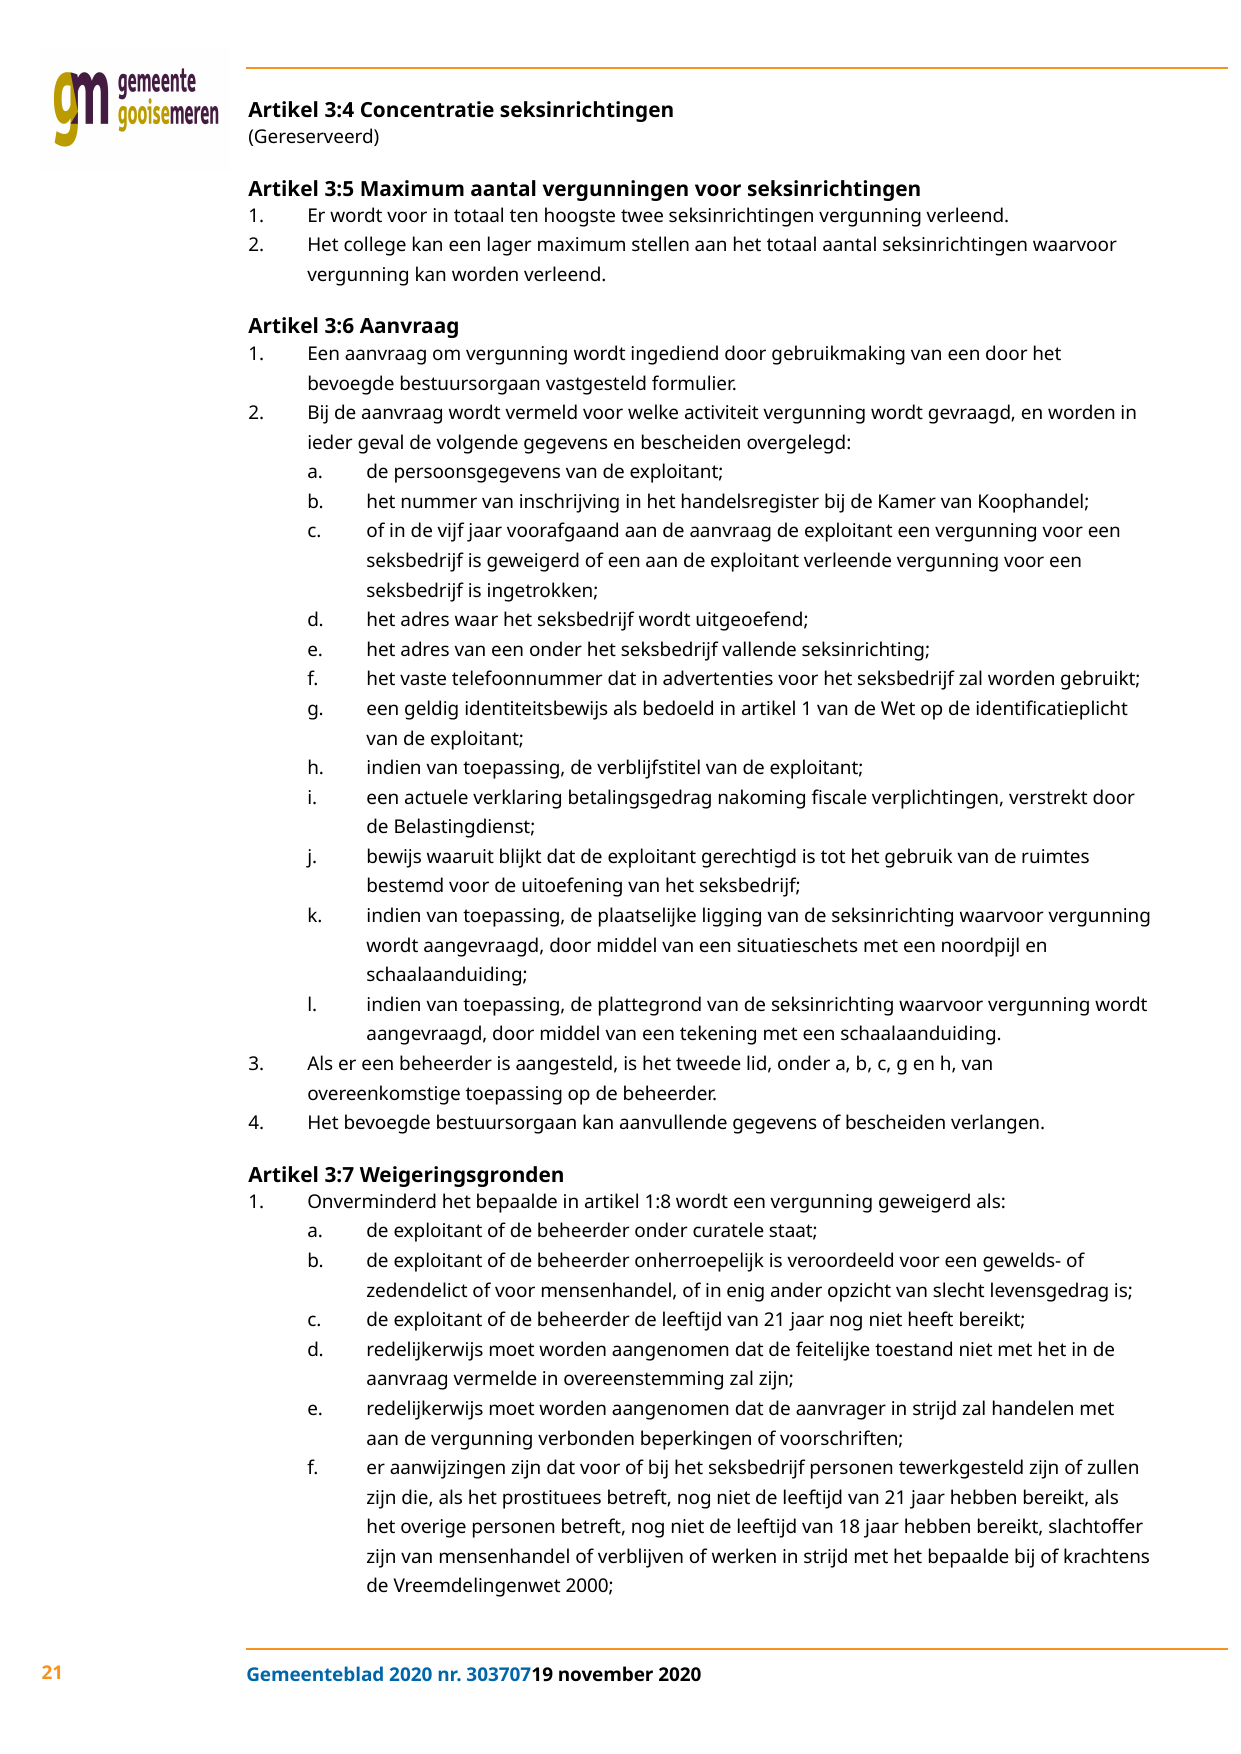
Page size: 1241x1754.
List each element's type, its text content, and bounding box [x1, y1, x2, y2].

text Artikel 3:6 Aanvraag [248, 312, 1152, 340]
list het adres van een onder het seksbedrijf vallende seksinrichting; [307, 636, 1152, 662]
list Een aanvraag om vergunning wordt ingediend door gebruikmaking van een door het bevoegde bestuursorgaan vastgesteld formulier. [248, 340, 1152, 395]
list bewijs waaruit blijkt dat de exploitant gerechtigd is tot het gebruik van de ruimtes bestemd voor de uitoefening van het seksbedrijf; [307, 843, 1152, 898]
list Bij de aanvraag wordt vermeld voor welke activiteit vergunning wordt gevraagd, en worden in ieder geval de volgende gegevens en bescheiden overgelegd: [248, 399, 1152, 454]
text (Gereserveerd) [248, 123, 1152, 149]
list indien van toepassing, de plattegrond van de seksinrichting waarvoor vergunning wordt aangevraagd, door middel van een tekening met een schaalaanduiding. [307, 991, 1152, 1046]
text Artikel 3:7 Weigeringsgronden [248, 1160, 1152, 1188]
list een actuele verklaring betalingsgedrag nakoming fiscale verplichtingen, verstrekt door de Belastingdienst; [307, 784, 1152, 839]
list de exploitant of de beheerder de leeftijd van 21 jaar nog niet heeft bereikt; [307, 1306, 1152, 1332]
list een geldig identiteitsbewijs als bedoeld in artikel 1 van de Wet op de identificatieplicht van de exploitant; [307, 695, 1152, 750]
list Onverminderd het bepaalde in artikel 1:8 wordt een vergunning geweigerd als: [248, 1188, 1152, 1214]
list er aanwijzingen zijn dat voor of bij het seksbedrijf personen tewerkgesteld zijn of zullen zijn die, als het prostituees betreft, nog niet de leeftijd van 21 jaar hebben bereikt, als het overige personen betreft, nog niet de leeftijd van 18 jaar hebben bereikt, slachtoffer zijn van mensenhandel of verblijven of werken in strijd met het bepaalde bij of krachtens de Vreemdelingenwet 2000; [307, 1454, 1152, 1598]
text Artikel 3:5 Maximum aantal vergunningen voor seksinrichtingen [248, 174, 1152, 202]
list indien van toepassing, de plaatselijke ligging van de seksinrichting waarvoor vergunning wordt aangevraagd, door middel van een situatieschets met een noordpijl en schaalaanduiding; [307, 902, 1152, 987]
list het vaste telefoonnummer dat in advertenties voor het seksbedrijf zal worden gebruikt; [307, 666, 1152, 691]
list indien van toepassing, de verblijfstitel van de exploitant; [307, 754, 1152, 780]
list de persoonsgegevens van de exploitant; [307, 458, 1152, 484]
list of in de vijf jaar voorafgaand aan de aanvraag de exploitant een vergunning voor een seksbedrijf is geweigerd of een aan de exploitant verleende vergunning voor een seksbedrijf is ingetrokken; [307, 518, 1152, 602]
picture [41, 47, 231, 172]
list Het college kan een lager maximum stellen aan het totaal aantal seksinrichtingen waarvoor vergunning kan worden verleend. [248, 232, 1152, 287]
list redelijkerwijs moet worden aangenomen dat de feitelijke toestand niet met het in de aanvraag vermelde in overeenstemming zal zijn; [307, 1336, 1152, 1391]
list het nummer van inschrijving in het handelsregister bij de Kamer van Koophandel; [307, 488, 1152, 514]
list redelijkerwijs moet worden aangenomen dat de aanvrager in strijd zal handelen met aan de vergunning verbonden beperkingen of voorschriften; [307, 1395, 1152, 1451]
text Artikel 3:4 Concentratie seksinrichtingen [248, 95, 1152, 123]
list Als er een beheerder is aangesteld, is het tweede lid, onder a, b, c, g en h, van overeenkomstige toepassing op de beheerder. [248, 1050, 1152, 1105]
list de exploitant of de beheerder onder curatele staat; [307, 1218, 1152, 1243]
list de exploitant of de beheerder onherroepelijk is veroordeeld voor een gewelds- of zedendelict of voor mensenhandel, of in enig ander opzicht van slecht levensgedrag is; [307, 1247, 1152, 1303]
list Er wordt voor in totaal ten hoogste twee seksinrichtingen vergunning verleend. [248, 202, 1152, 228]
list Het bevoegde bestuursorgaan kan aanvullende gegevens of bescheiden verlangen. [248, 1109, 1152, 1135]
list het adres waar het seksbedrijf wordt uitgeoefend; [307, 606, 1152, 632]
